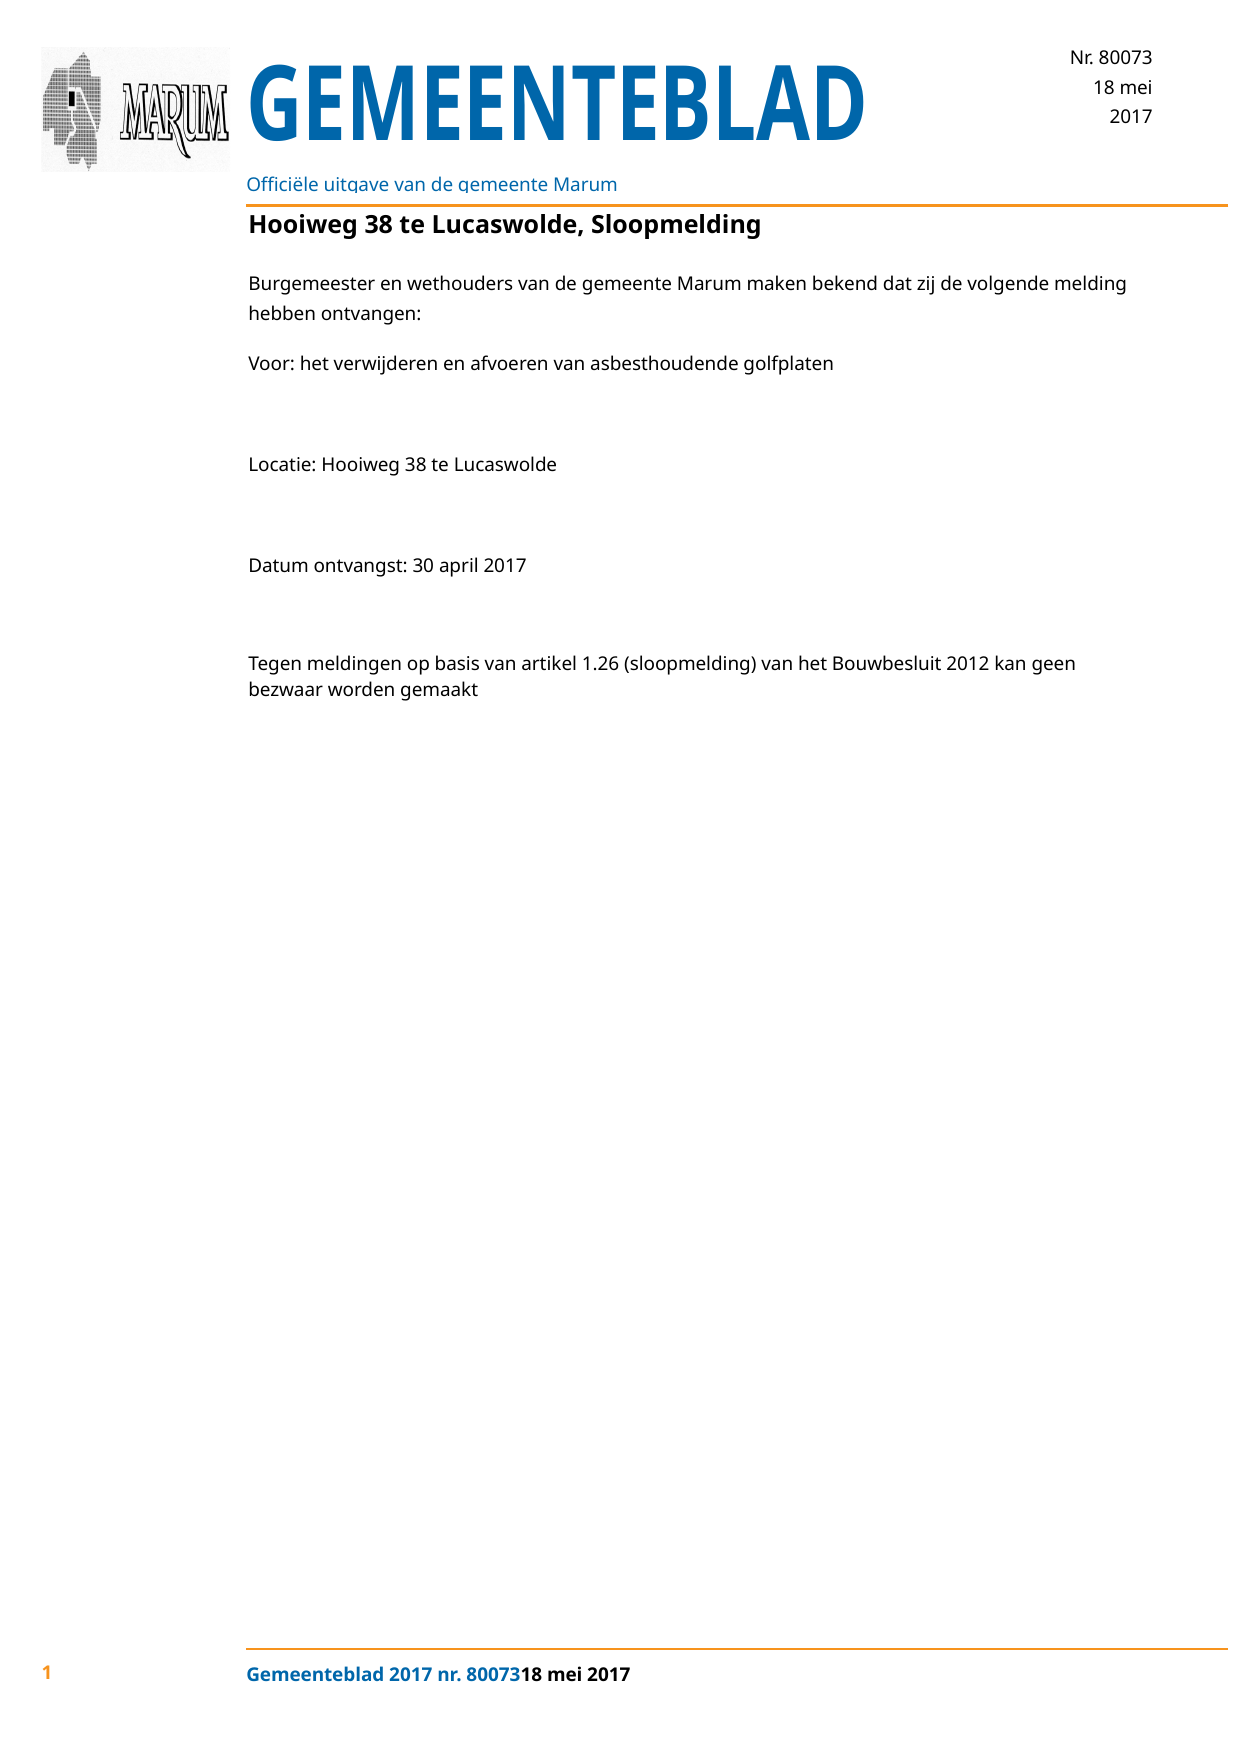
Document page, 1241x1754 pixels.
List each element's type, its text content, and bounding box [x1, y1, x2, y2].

text Locatie: Hooiweg 38 te Lucaswolde [248, 451, 1152, 477]
text Voor: het verwijderen en afvoeren van asbesthoudende golfplaten [248, 350, 1152, 376]
text Tegen meldingen op basis van artikel 1.26 (sloopmelding) van het Bouwbesluit 2012 kan geen bezwaar worden gemaakt [248, 650, 1152, 702]
text Datum ontvangst: 30 april 2017 [248, 552, 1152, 578]
text Hooiweg 38 te Lucaswolde, Sloopmelding [248, 207, 1152, 241]
picture [41, 47, 231, 172]
text Burgemeester en wethouders van de gemeente Marum maken bekend dat zij de volgende melding hebben ontvangen: [248, 270, 1152, 326]
